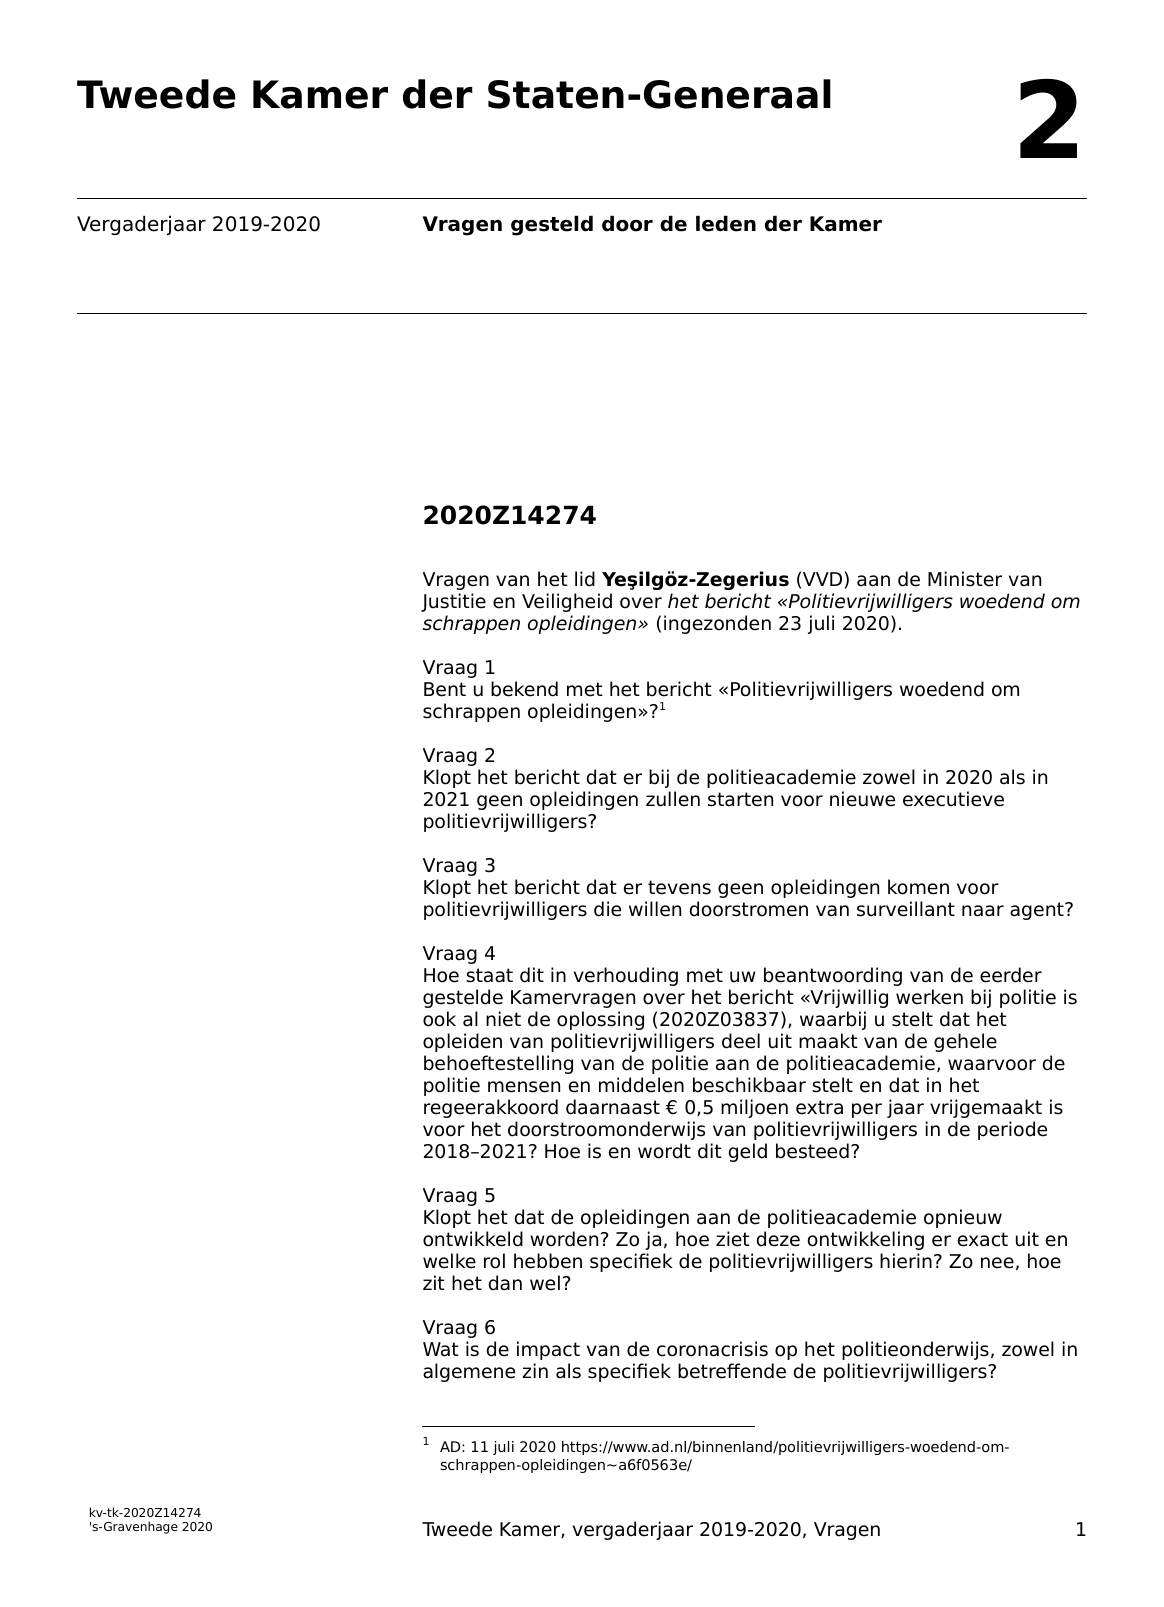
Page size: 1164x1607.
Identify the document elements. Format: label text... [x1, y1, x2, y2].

text 's-Gravenhage 2020 [88, 1520, 323, 1534]
text Klopt het bericht dat er bij de politieacademie zowel in 2020 als in 2021 geen opleidingen zullen starten voor nieuwe executieve politievrijwilligers? [422, 767, 1087, 833]
table_cell Vergaderjaar 2019-2020 [77, 199, 422, 313]
text AD: 11 juli 2020 https://www.ad.nl/binnenland/politievrijwilligers-woedend-om-schrappen-opleidingen~a6f0563e/ [422, 1435, 1087, 1474]
text Vraag 1 [422, 657, 1087, 679]
text Vraag 5 [422, 1185, 1087, 1207]
table_header 2 [886, 59, 1087, 198]
text Vraag 4 [422, 943, 1087, 965]
text Vragen van het lid Yeşilgöz-Zegerius (VVD) aan de Minister van Justitie en Veiligheid over het bericht «Politievrijwilligers woedend om schrappen opleidingen» (ingezonden 23 juli 2020). [422, 569, 1087, 635]
table_cell Vragen gesteld door de leden der Kamer [422, 199, 1087, 313]
text kv-tk-2020Z14274 [88, 1506, 323, 1520]
text Vraag 2 [422, 745, 1087, 767]
table_header Tweede Kamer der Staten-Generaal [77, 59, 886, 198]
text Klopt het dat de opleidingen aan de politieacademie opnieuw ontwikkeld worden? Zo ja, hoe ziet deze ontwikkeling er exact uit en welke rol hebben specifiek de politievrijwilligers hierin? Zo nee, hoe zit het dan wel? [422, 1207, 1087, 1295]
text Vraag 3 [422, 855, 1087, 877]
text Bent u bekend met het bericht «Politievrijwilligers woedend om schrappen opleidingen»? [422, 679, 1087, 723]
text Wat is de impact van de coronacrisis op het politieonderwijs, zowel in algemene zin als specifiek betreffende de politievrijwilligers? [422, 1339, 1087, 1383]
text Hoe staat dit in verhouding met uw beantwoording van de eerder gestelde Kamervragen over het bericht «Vrijwillig werken bij politie is ook al niet de oplossing (2020Z03837), waarbij u stelt dat het opleiden van politievrijwilligers deel uit maakt van de gehele behoeftestelling van de politie aan de politieacademie, waarvoor de politie mensen en middelen beschikbaar stelt en dat in het regeerakkoord daarnaast € 0,5 miljoen extra per jaar vrijgemaakt is voor het doorstroomonderwijs van politievrijwilligers in de periode 2018–2021? Hoe is en wordt dit geld besteed? [422, 965, 1087, 1163]
text Klopt het bericht dat er tevens geen opleidingen komen voor politievrijwilligers die willen doorstromen van surveillant naar agent? [422, 877, 1087, 921]
text Vraag 6 [422, 1317, 1087, 1339]
text 2020Z14274 [422, 501, 1087, 531]
